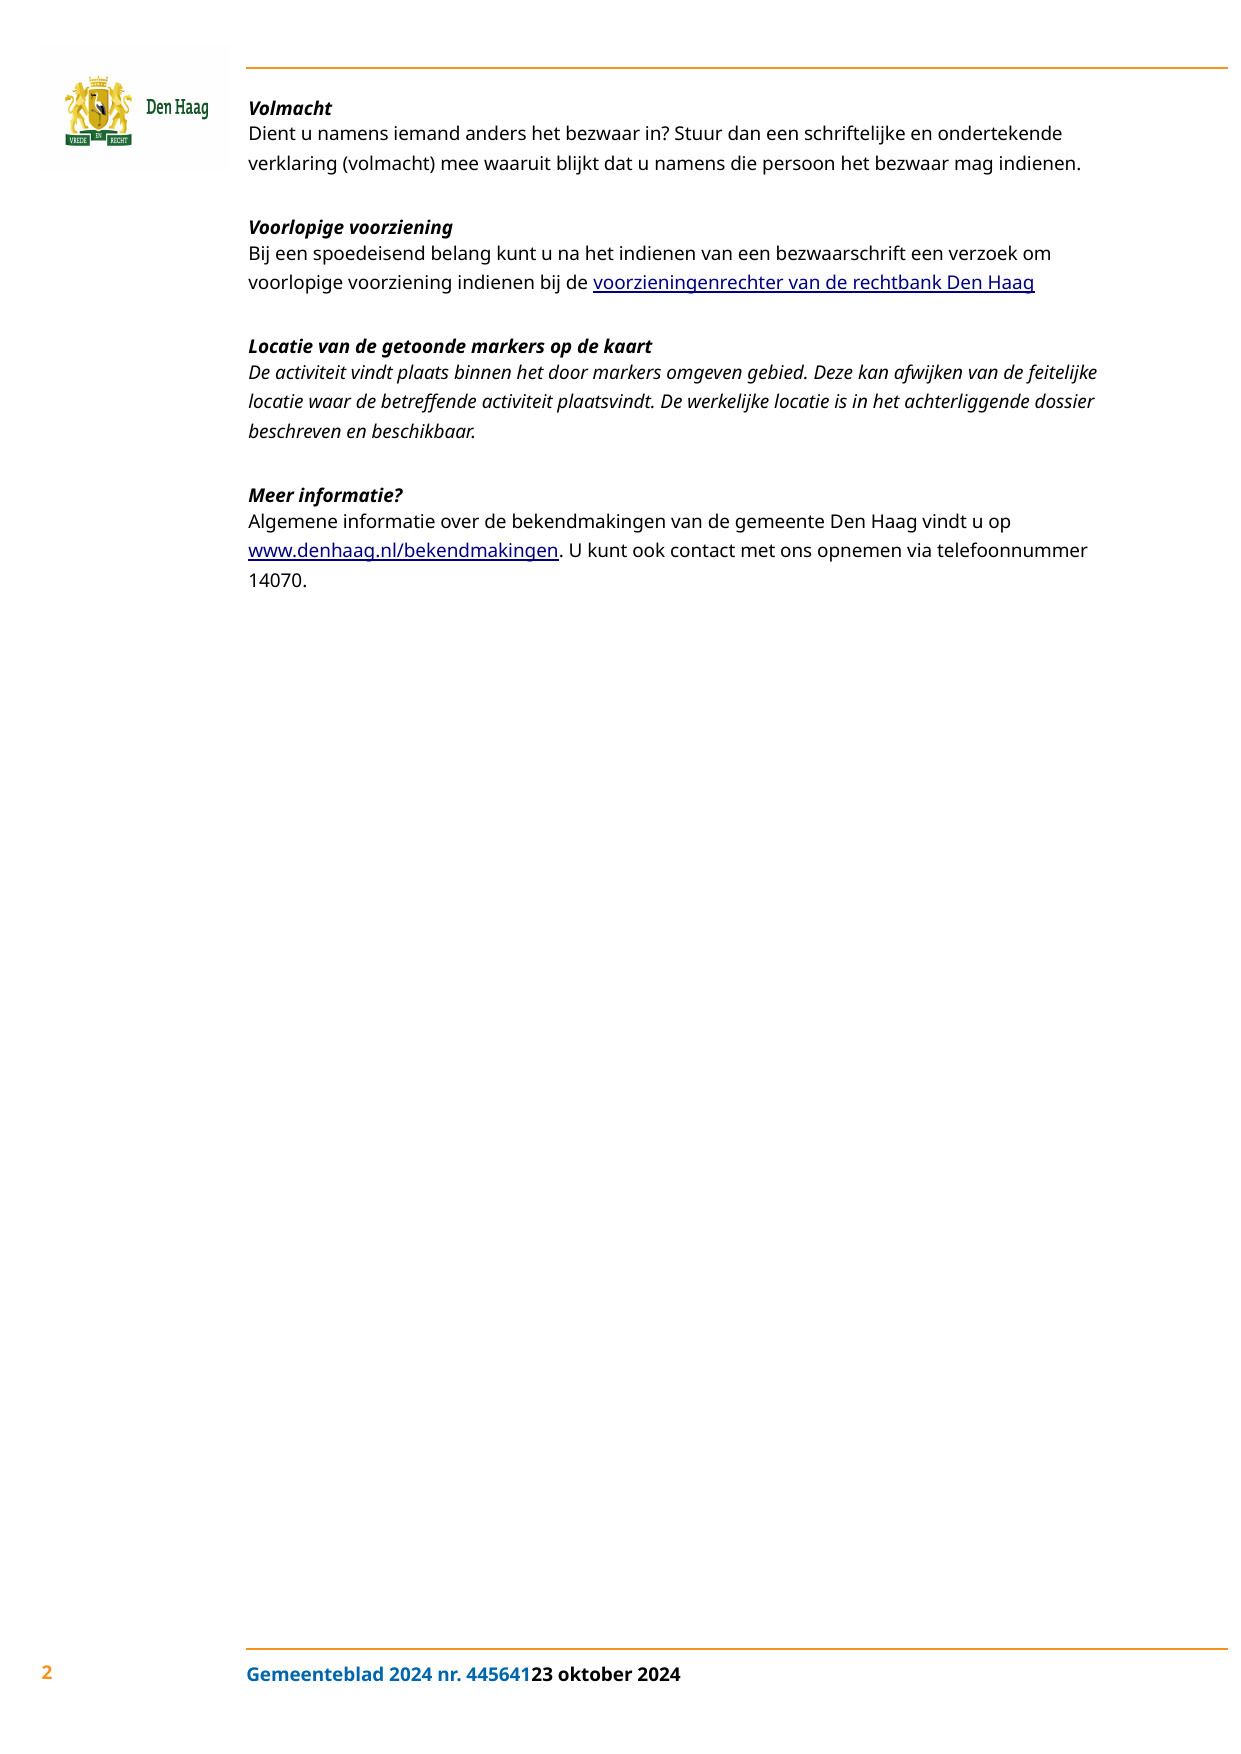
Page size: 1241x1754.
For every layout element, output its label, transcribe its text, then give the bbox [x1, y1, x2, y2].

text De activiteit vindt plaats binnen het door markers omgeven gebied. Deze kan afwijken van de feitelijke locatie waar de betreffende activiteit plaatsvindt. De werkelijke locatie is in het achterliggende dossier beschreven en beschikbaar. [248, 359, 1152, 444]
text Locatie van de getoonde markers op de kaart [248, 333, 1152, 359]
text Meer informatie? [248, 482, 1152, 508]
text Volmacht [248, 95, 1152, 121]
text Algemene informatie over de bekendmakingen van de gemeente Den Haag vindt u op www.denhaag.nl/bekendmakingen. U kunt ook contact met ons opnemen via telefoonnummer 14070. [248, 508, 1152, 593]
picture [41, 47, 231, 172]
text Voorlopige voorziening [248, 214, 1152, 240]
text Dient u namens iemand anders het bezwaar in? Stuur dan een schriftelijke en ondertekende verklaring (volmacht) mee waaruit blijkt dat u namens die persoon het bezwaar mag indienen. [248, 121, 1152, 176]
text Bij een spoedeisend belang kunt u na het indienen van een bezwaarschrift een verzoek om voorlopige voorziening indienen bij de voorzieningenrechter van de rechtbank Den Haag [248, 240, 1152, 295]
